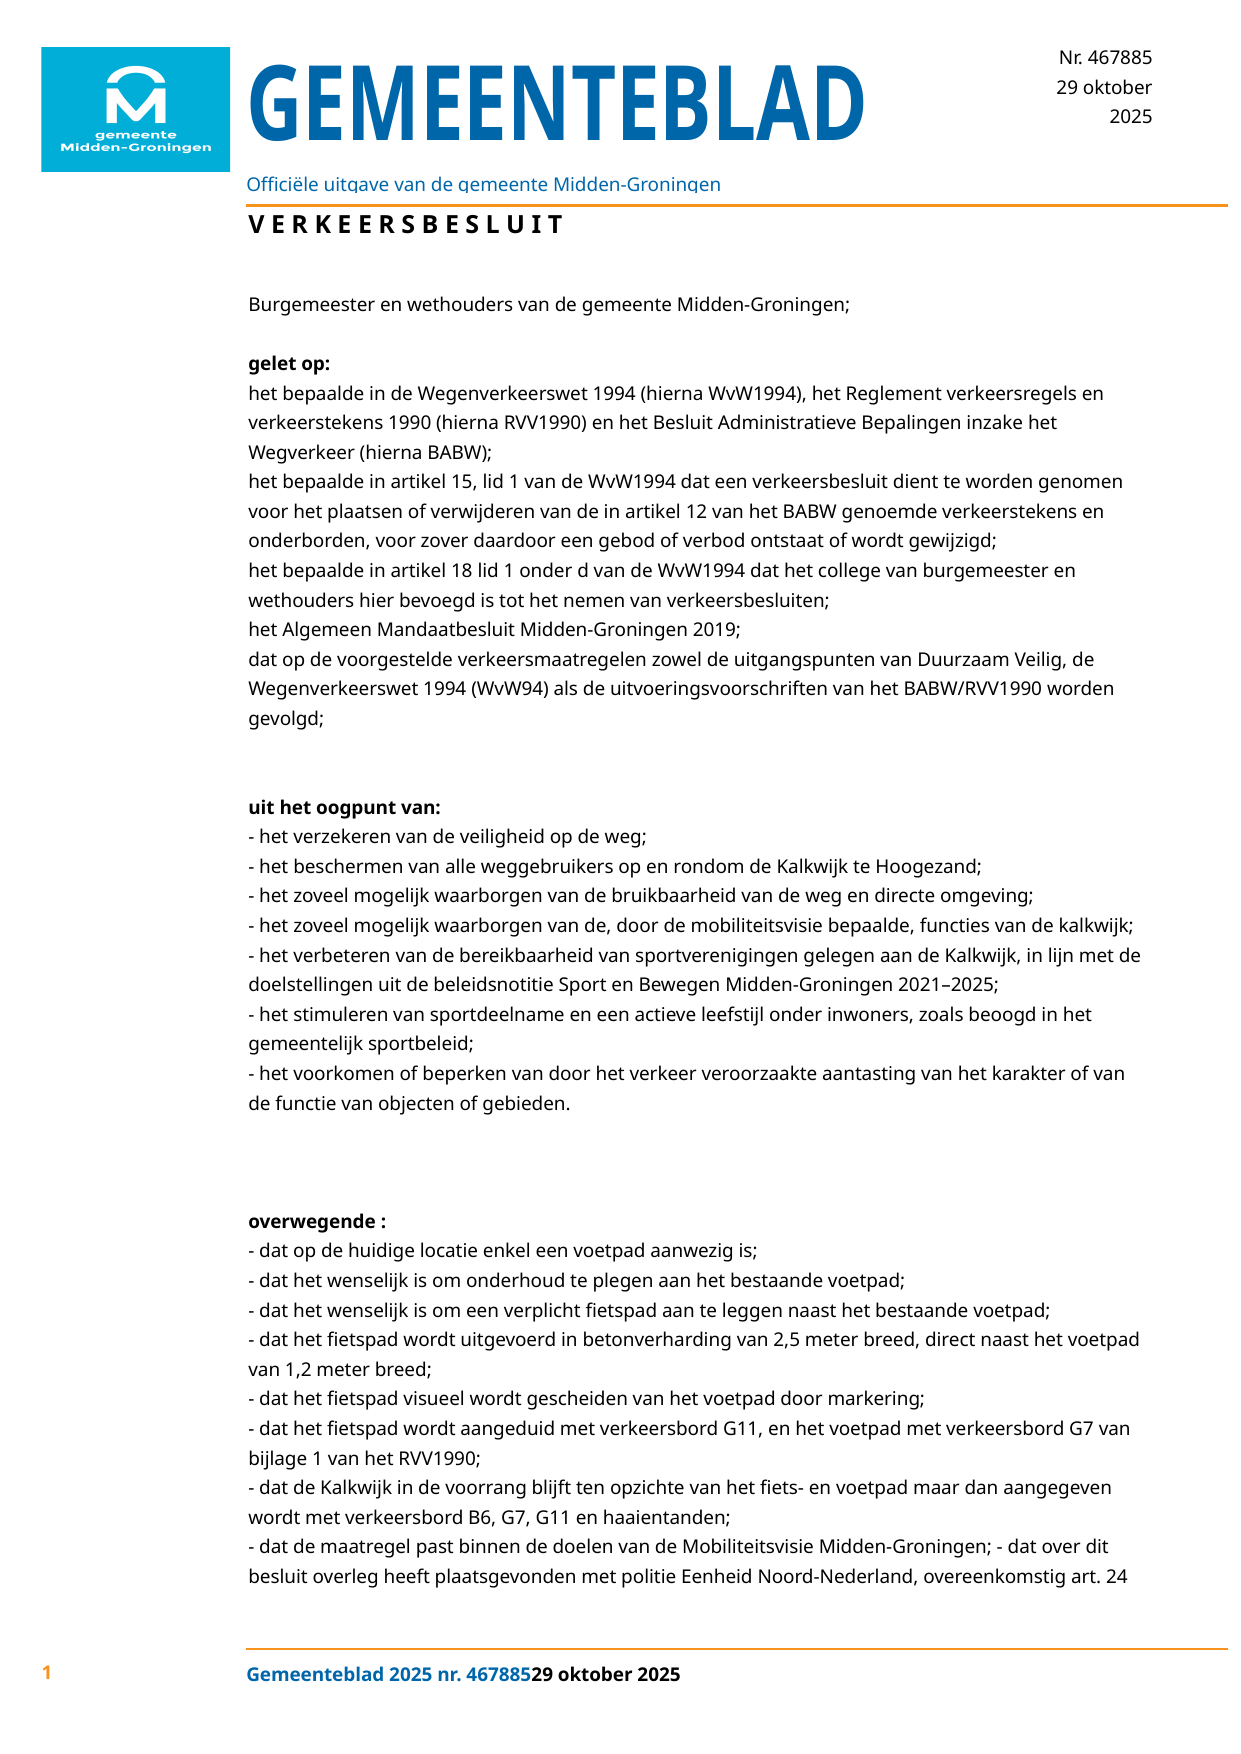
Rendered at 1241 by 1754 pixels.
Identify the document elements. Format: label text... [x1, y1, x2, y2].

text - dat het wenselijk is om onderhoud te plegen aan het bestaande voetpad; [248, 1267, 1152, 1293]
text - het zoveel mogelijk waarborgen van de, door de mobiliteitsvisie bepaalde, functies van de kalkwijk; [248, 912, 1152, 938]
text - het verbeteren van de bereikbaarheid van sportverenigingen gelegen aan de Kalkwijk, in lijn met de doelstellingen uit de beleidsnotitie Sport en Bewegen Midden-Groningen 2021–2025; [248, 942, 1152, 997]
text uit het oogpunt van: [248, 794, 1152, 820]
picture [184, 146, 190, 153]
text het bepaalde in artikel 18 lid 1 onder d van de WvW1994 dat het college van burgemeester en wethouders hier bevoegd is tot het nemen van verkeersbesluiten; [248, 557, 1152, 613]
text Burgemeester en wethouders van de gemeente Midden-Groningen; [248, 291, 1152, 317]
text - dat het fietspad visueel wordt gescheiden van het voetpad door markering; [248, 1386, 1152, 1411]
text - dat het fietspad wordt uitgevoerd in betonverharding van 2,5 meter breed, direct naast het voetpad van 1,2 meter breed; [248, 1326, 1152, 1382]
text - het stimuleren van sportdeelname en een actieve leefstijl onder inwoners, zoals beoogd in het gemeentelijk sportbeleid; [248, 1001, 1152, 1056]
text - het voorkomen of beperken van door het verkeer veroorzaakte aantasting van het karakter of van de functie van objecten of gebieden. [248, 1060, 1152, 1116]
text - het verzekeren van de veiligheid op de weg; [248, 823, 1152, 849]
text - dat het fietspad wordt aangeduid met verkeersbord G11, en het voetpad met verkeersbord G7 van bijlage 1 van het RVV1990; [248, 1415, 1152, 1471]
picture [108, 66, 164, 82]
text V E R K E E R S B E S L U I T [248, 207, 1152, 241]
text - het zoveel mogelijk waarborgen van de bruikbaarheid van de weg en directe omgeving; [248, 883, 1152, 908]
picture [107, 89, 165, 122]
text - het beschermen van alle weggebruikers op en rondom de Kalkwijk te Hoogezand; [248, 853, 1152, 879]
text het Algemeen Mandaatbesluit Midden-Groningen 2019; [248, 616, 1152, 642]
text - dat het wenselijk is om een verplicht fietspad aan te leggen naast het bestaande voetpad; [248, 1297, 1152, 1323]
text overwegende : [248, 1208, 1152, 1234]
text - dat op de huidige locatie enkel een voetpad aanwezig is; [248, 1238, 1152, 1263]
text het bepaalde in de Wegenverkeerswet 1994 (hierna WvW1994), het Reglement verkeersregels en verkeerstekens 1990 (hierna RVV1990) en het Besluit Administratieve Bepalingen inzake het Wegverkeer (hierna BABW); [248, 380, 1152, 465]
text het bepaalde in artikel 15, lid 1 van de WvW1994 dat een verkeersbesluit dient te worden genomen voor het plaatsen of verwijderen van de in artikel 12 van het BABW genoemde verkeerstekens en onderborden, voor zover daardoor een gebod of verbod ontstaat of wordt gewijzigd; [248, 468, 1152, 553]
text - dat de Kalkwijk in de voorrang blijft ten opzichte van het fiets- en voetpad maar dan aangegeven wordt met verkeersbord B6, G7, G11 en haaientanden; [248, 1474, 1152, 1530]
text gelet op: [248, 350, 1152, 376]
text dat op de voorgestelde verkeersmaatregelen zowel de uitgangspunten van Duurzaam Veilig, de Wegenverkeerswet 1994 (WvW94) als de uitvoeringsvoorschriften van het BABW/RVV1990 worden gevolgd; [248, 646, 1152, 731]
text - dat de maatregel past binnen de doelen van de Mobiliteitsvisie Midden-Groningen; - dat over dit besluit overleg heeft plaatsgevonden met politie Eenheid Noord-Nederland, overeenkomstig art. 24 [248, 1533, 1152, 1589]
